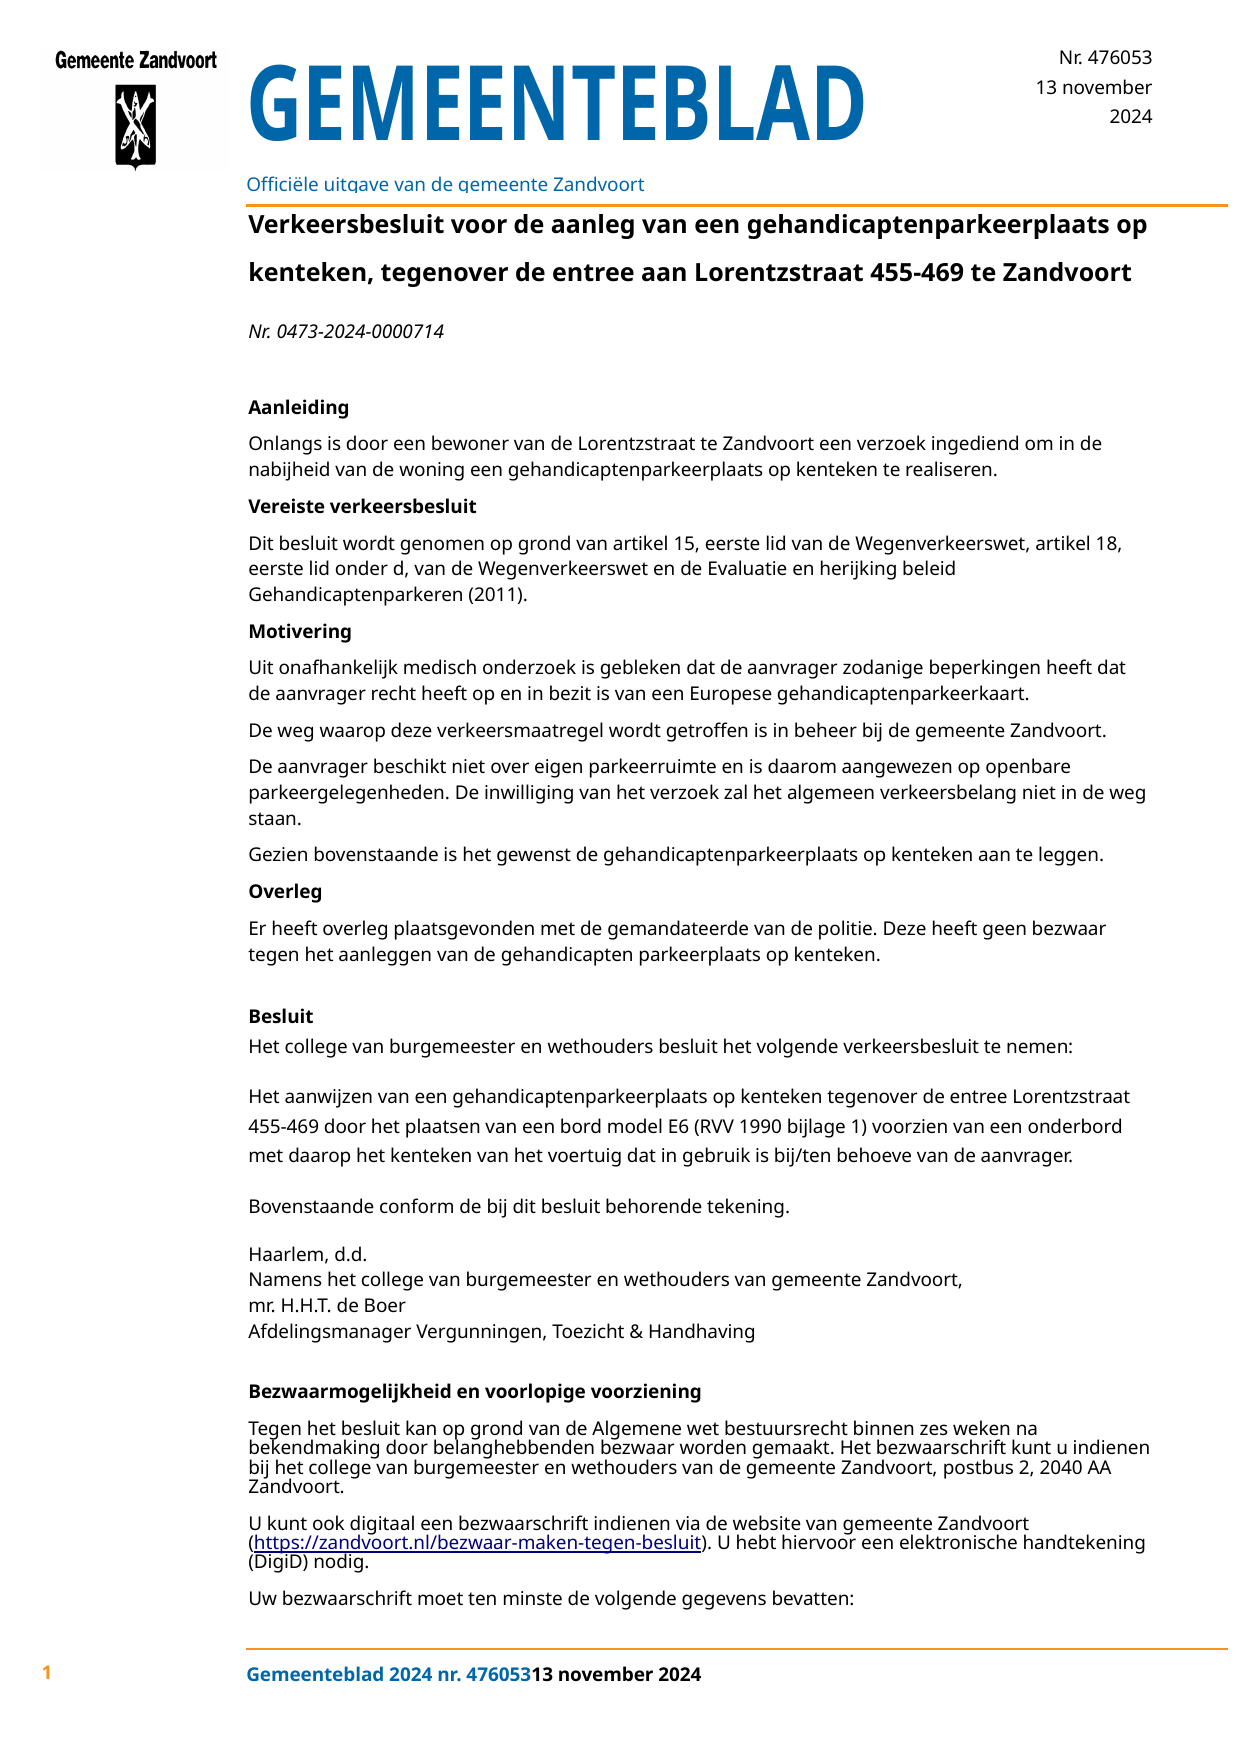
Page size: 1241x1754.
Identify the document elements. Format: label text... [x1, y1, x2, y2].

text Onlangs is door een bewoner van de Lorentzstraat te Zandvoort een verzoek ingediend om in de nabijheid van de woning een gehandicaptenparkeerplaats op kenteken te realiseren. [248, 431, 1152, 482]
text Afdelingsmanager Vergunningen, Toezicht & Handhaving [248, 1318, 1152, 1344]
text Bovenstaande conform de bij dit besluit behorende tekening. [248, 1193, 1152, 1219]
text Uw bezwaarschrift moet ten minste de volgende gegevens bevatten: [248, 1590, 1152, 1610]
text Overleg [248, 878, 1152, 904]
picture [41, 47, 231, 172]
text Nr. 0473-2024-0000714 [248, 318, 1152, 344]
text De aanvrager beschikt niet over eigen parkeerruimte en is daarom aangewezen op openbare parkeergelegenheden. De inwilliging van het verzoek zal het algemeen verkeersbelang niet in de weg staan. [248, 753, 1152, 831]
text U kunt ook digitaal een bezwaarschrift indienen via de website van gemeente Zandvoort (https://zandvoort.nl/bezwaar-maken-tegen-besluit). U hebt hiervoor een elektronische handtekening (DigiD) nodig. [248, 1515, 1152, 1573]
text Vereiste verkeersbesluit [248, 493, 1152, 519]
text Aanleiding [248, 394, 1152, 420]
text Dit besluit wordt genomen op grond van artikel 15, eerste lid van de Wegenverkeerswet, artikel 18, eerste lid onder d, van de Wegenverkeerswet en de Evaluatie en herijking beleid Gehandicaptenparkeren (2011). [248, 530, 1152, 607]
text Er heeft overleg plaatsgevonden met de gemandateerde van de politie. Deze heeft geen bezwaar tegen het aanleggen van de gehandicapten parkeerplaats op kenteken. [248, 915, 1152, 966]
text Verkeersbesluit voor de aanleg van een gehandicaptenparkeerplaats op kenteken, tegenover de entree aan Lorentzstraat 455-469 te Zandvoort [248, 207, 1152, 288]
text Tegen het besluit kan op grond van de Algemene wet bestuursrecht binnen zes weken na bekendmaking door belanghebbenden bezwaar worden gemaakt. Het bezwaarschrift kunt u indienen bij het college van burgemeester en wethouders van de gemeente Zandvoort, postbus 2, 2040 AA Zandvoort. [248, 1420, 1152, 1497]
text Gezien bovenstaande is het gewenst de gehandicaptenparkeerplaats op kenteken aan te leggen. [248, 842, 1152, 867]
text mr. H.H.T. de Boer [248, 1292, 1152, 1318]
text Namens het college van burgemeester en wethouders van gemeente Zandvoort, [248, 1267, 1152, 1292]
text Het aanwijzen van een gehandicaptenparkeerplaats op kenteken tegenover de entree Lorentzstraat 455-469 door het plaatsen van een bord model E6 (RVV 1990 bijlage 1) voorzien van een onderbord met daarop het kenteken van het voertuig dat in gebruik is bij/ten behoeve van de aanvrager. [248, 1083, 1152, 1168]
text Motivering [248, 618, 1152, 643]
text Besluit [248, 1003, 1152, 1029]
text Het college van burgemeester en wethouders besluit het volgende verkeersbesluit te nemen: [248, 1033, 1152, 1059]
text Bezwaarmogelijkheid en voorlopige voorziening [248, 1383, 1152, 1402]
text De weg waarop deze verkeersmaatregel wordt getroffen is in beheer bij de gemeente Zandvoort. [248, 717, 1152, 743]
text Uit onafhankelijk medisch onderzoek is gebleken dat de aanvrager zodanige beperkingen heeft dat de aanvrager recht heeft op en in bezit is van een Europese gehandicaptenparkeerkaart. [248, 654, 1152, 706]
text Haarlem, d.d. [248, 1241, 1152, 1267]
